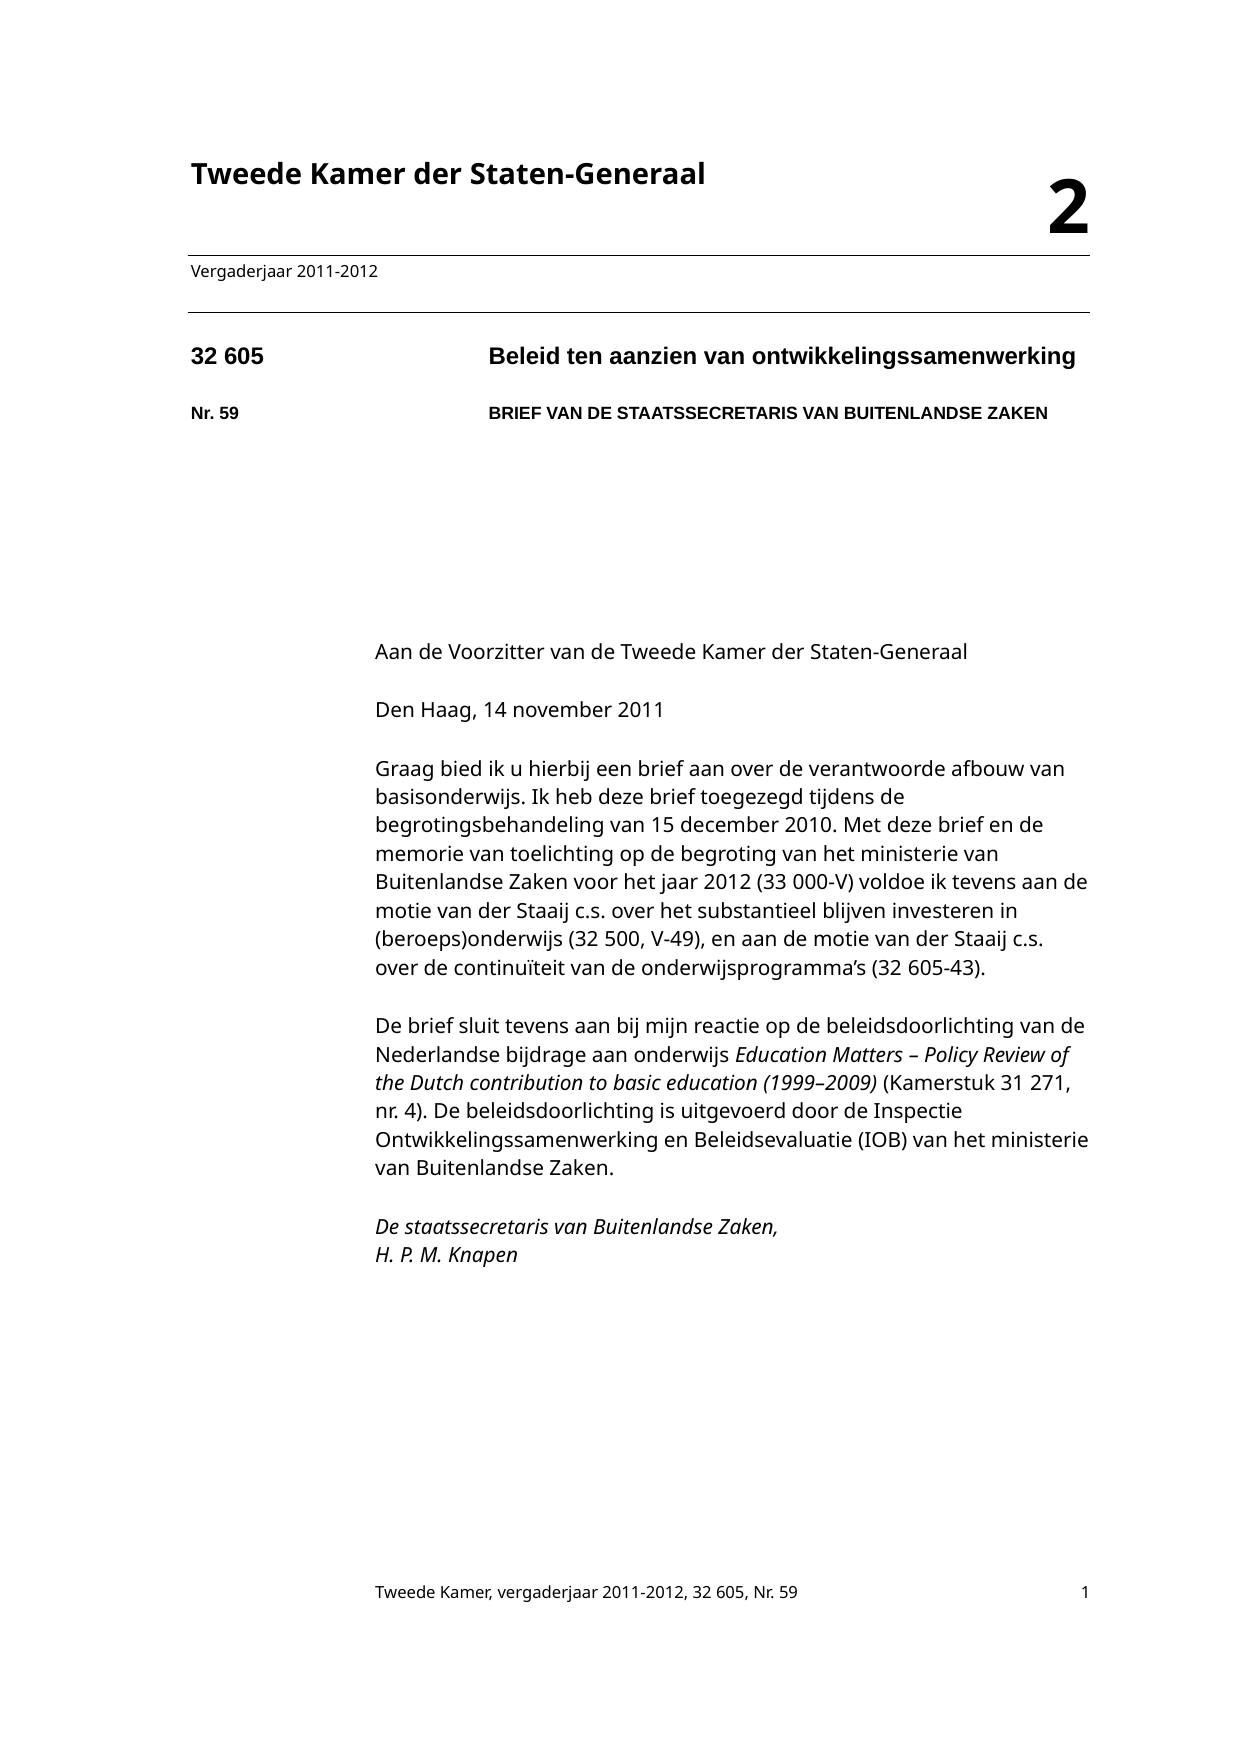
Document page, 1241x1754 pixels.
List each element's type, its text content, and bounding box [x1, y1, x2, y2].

table_cell [188, 313, 485, 339]
text Aan de Voorzitter van de Tweede Kamer der Staten-Generaal [375, 637, 1090, 665]
text H. P. M. Knapen [375, 1240, 1090, 1269]
table_cell Vergaderjaar 2011-2012 [188, 256, 485, 312]
table_cell [485, 313, 1090, 339]
table_cell 32 605 [188, 339, 485, 399]
table_cell [485, 256, 1090, 312]
table_header Tweede Kamer der Staten-Generaal [188, 150, 909, 255]
table_cell Nr. 59 [188, 399, 485, 518]
table_cell Beleid ten aanzien van ontwikkelingssamenwerking [485, 339, 1090, 399]
text De brief sluit tevens aan bij mijn reactie op de beleidsdoorlichting van de Nederlandse bijdrage aan onderwijs Education Matters – Policy Review of the Dutch contribution to basic education (1999–2009) (Kamerstuk 31 271, nr. 4). De beleidsdoorlichting is uitgevoerd door de Inspectie Ontwikkelingssamenwerking en Beleidsevaluatie (IOB) van het ministerie van Buitenlandse Zaken. [375, 1011, 1090, 1182]
text Den Haag, 14 november 2011 [375, 695, 1090, 724]
table_cell BRIEF VAN DE STAATSSECRETARIS VAN BUITENLANDSE ZAKEN [485, 399, 1090, 518]
text De staatssecretaris van Buitenlandse Zaken, [375, 1212, 1090, 1240]
text Graag bied ik u hierbij een brief aan over de verantwoorde afbouw van basisonderwijs. Ik heb deze brief toegezegd tijdens de begrotingsbehandeling van 15 december 2010. Met deze brief en de memorie van toelichting op de begroting van het ministerie van Buitenlandse Zaken voor het jaar 2012 (33 000-V) voldoe ik tevens aan de motie van der Staaij c.s. over het substantieel blijven investeren in (beroeps)onderwijs (32 500, V-49), en aan de motie van der Staaij c.s. over de continuïteit van de onderwijsprogramma’s (32 605-43). [375, 754, 1090, 981]
table_header 2 [910, 150, 1090, 255]
